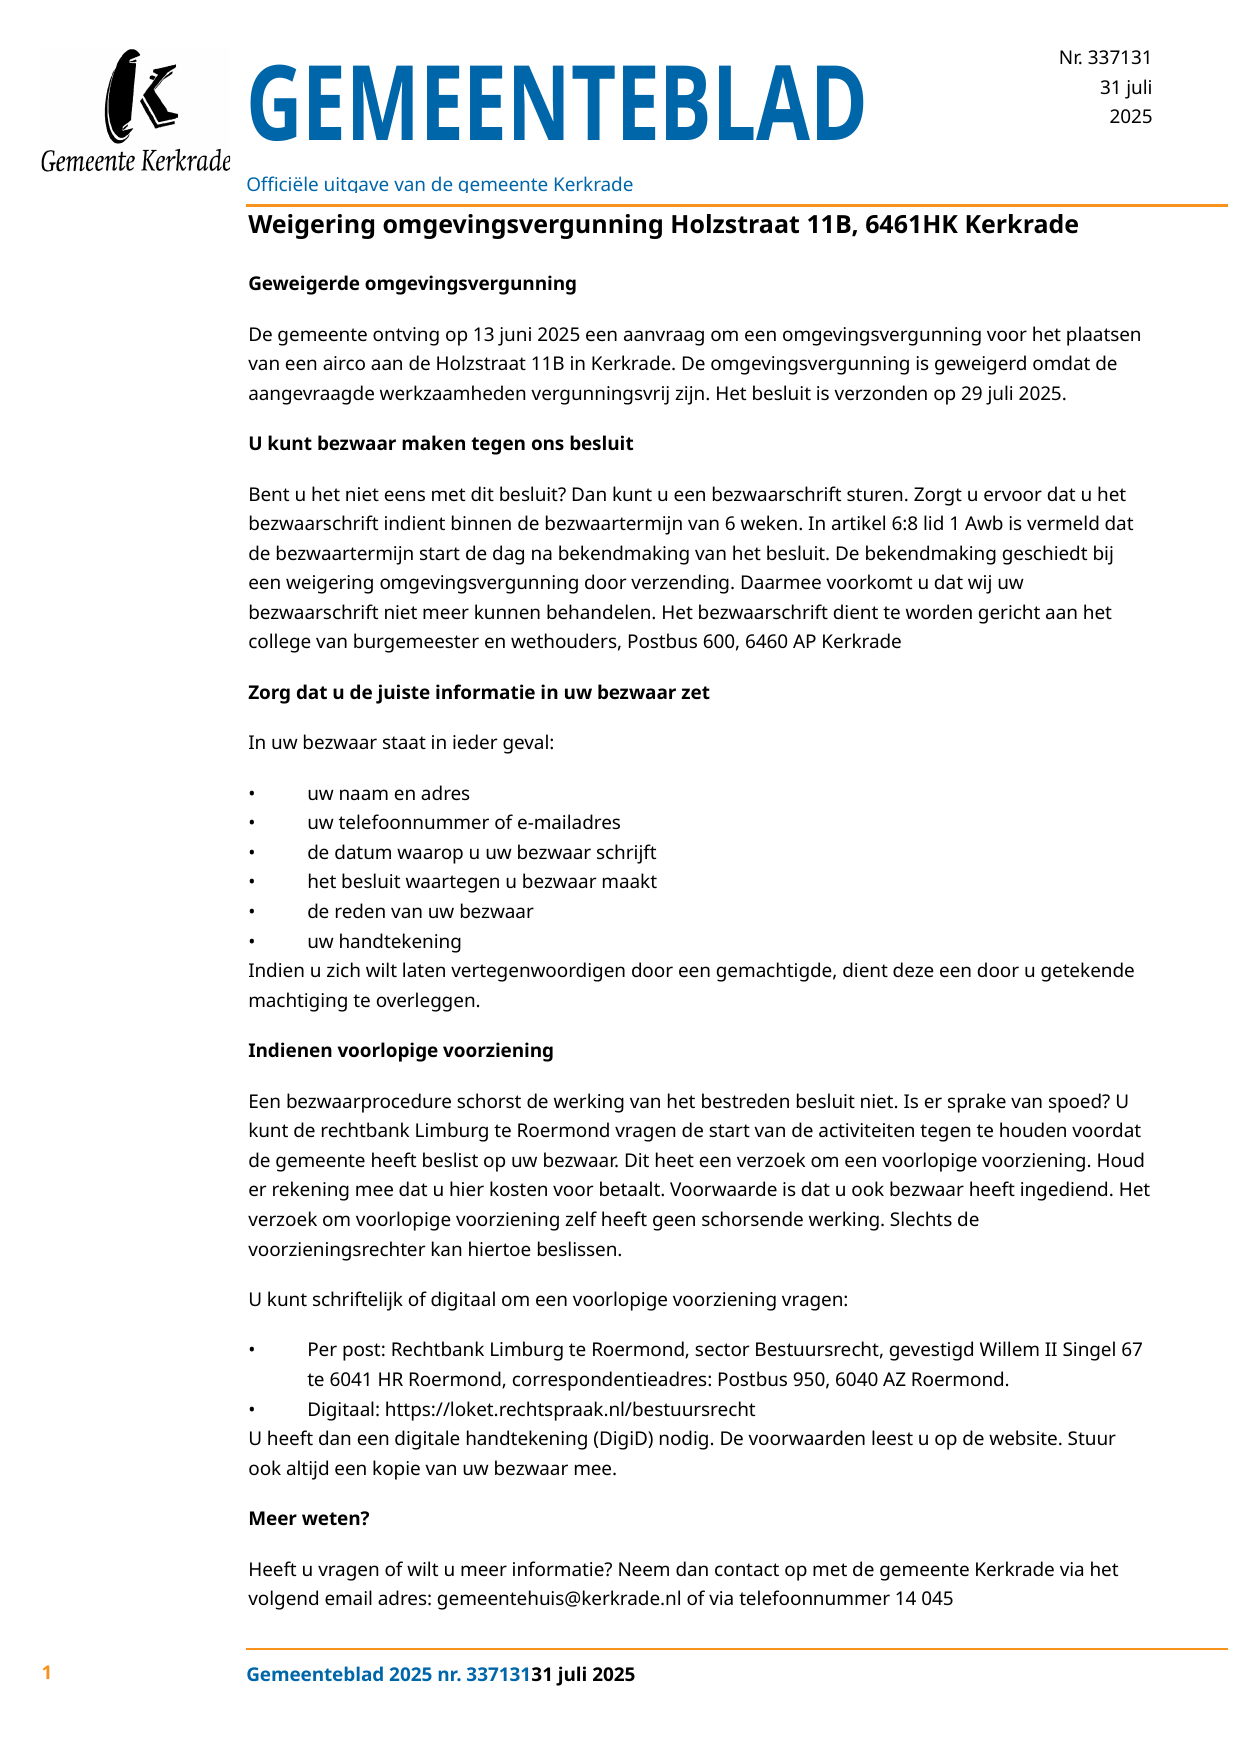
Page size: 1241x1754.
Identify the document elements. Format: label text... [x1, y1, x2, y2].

text In uw bezwaar staat in ieder geval: [248, 729, 1152, 755]
text Weigering omgevingsvergunning Holzstraat 11B, 6461HK Kerkrade [248, 207, 1152, 241]
text Meer weten? [248, 1505, 1152, 1531]
list uw telefoonnummer of e-mailadres [248, 809, 1152, 835]
list het besluit waartegen u bezwaar maakt [248, 869, 1152, 894]
list uw handtekening [248, 928, 1152, 953]
text Zorg dat u de juiste informatie in uw bezwaar zet [248, 679, 1152, 705]
text U kunt schriftelijk of digitaal om een voorlopige voorziening vragen: [248, 1286, 1152, 1312]
list de reden van uw bezwaar [248, 898, 1152, 924]
text U kunt bezwaar maken tegen ons besluit [248, 430, 1152, 456]
list Per post: Rechtbank Limburg te Roermond, sector Bestuursrecht, gevestigd Willem II Singel 67 te 6041 HR Roermond, correspondentieadres: Postbus 950, 6040 AZ Roermond. [248, 1337, 1152, 1392]
text Indien u zich wilt laten vertegenwoordigen door een gemachtigde, dient deze een door u getekende machtiging te overleggen. [248, 957, 1152, 1013]
text U heeft dan een digitale handtekening (DigiD) nodig. De voorwaarden leest u op de website. Stuur ook altijd een kopie van uw bezwaar mee. [248, 1425, 1152, 1481]
text Heeft u vragen of wilt u meer informatie? Neem dan contact op met de gemeente Kerkrade via het volgend email adres: gemeentehuis@kerkrade.nl of via telefoonnummer 14 045 [248, 1556, 1152, 1611]
list de datum waarop u uw bezwaar schrijft [248, 839, 1152, 865]
text Bent u het niet eens met dit besluit? Dan kunt u een bezwaarschrift sturen. Zorgt u ervoor dat u het bezwaarschrift indient binnen de bezwaartermijn van 6 weken. In artikel 6:8 lid 1 Awb is vermeld dat de bezwaartermijn start de dag na bekendmaking van het besluit. De bekendmaking geschiedt bij een weigering omgevingsvergunning door verzending. Daarmee voorkomt u dat wij uw bezwaarschrift niet meer kunnen behandelen. Het bezwaarschrift dient te worden gericht aan het college van burgemeester en wethouders, Postbus 600, 6460 AP Kerkrade [248, 481, 1152, 654]
picture [41, 47, 231, 172]
text De gemeente ontving op 13 juni 2025 een aanvraag om een omgevingsvergunning voor het plaatsen van een airco aan de Holzstraat 11B in Kerkrade. De omgevingsvergunning is geweigerd omdat de aangevraagde werkzaamheden vergunningsvrij zijn. Het besluit is verzonden op 29 juli 2025. [248, 321, 1152, 406]
text Geweigerde omgevingsvergunning [248, 270, 1152, 296]
text Een bezwaarprocedure schorst de werking van het bestreden besluit niet. Is er sprake van spoed? U kunt de rechtbank Limburg te Roermond vragen de start van de activiteiten tegen te houden voordat de gemeente heeft beslist op uw bezwaar. Dit heet een verzoek om een voorlopige voorziening. Houd er rekening mee dat u hier kosten voor betaalt. Voorwaarde is dat u ook bezwaar heeft ingediend. Het verzoek om voorlopige voorziening zelf heeft geen schorsende werking. Slechts de voorzieningsrechter kan hiertoe beslissen. [248, 1088, 1152, 1261]
list Digitaal: https://loket.rechtspraak.nl/bestuursrecht [248, 1396, 1152, 1421]
text Indienen voorlopige voorziening [248, 1037, 1152, 1063]
list uw naam en adres [248, 780, 1152, 806]
